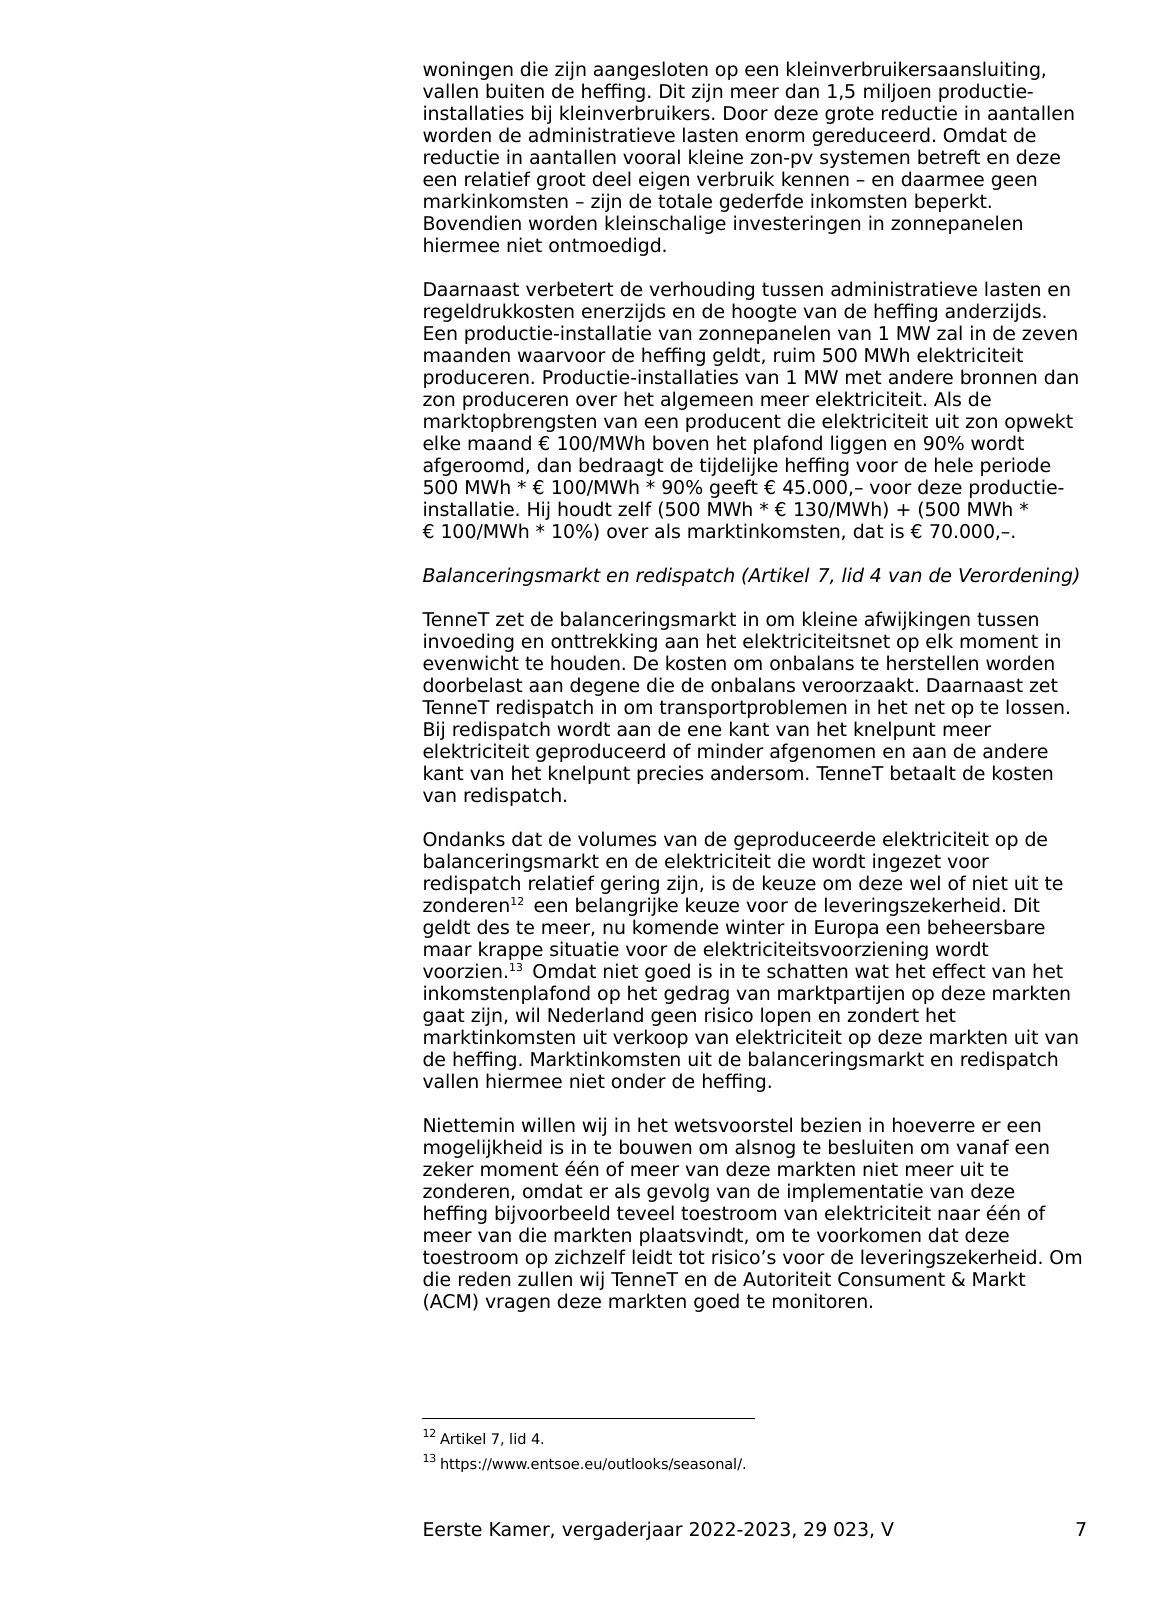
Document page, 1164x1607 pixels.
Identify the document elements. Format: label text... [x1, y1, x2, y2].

text woningen die zijn aangesloten op een kleinverbruikersaansluiting, vallen buiten de heffing. Dit zijn meer dan 1,5 miljoen productie-installaties bij kleinverbruikers. Door deze grote reductie in aantallen worden de administratieve lasten enorm gereduceerd. Omdat de reductie in aantallen vooral kleine zon-pv systemen betreft en deze een relatief groot deel eigen verbruik kennen – en daarmee geen markinkomsten – zijn de totale gederfde inkomsten beperkt. Bovendien worden kleinschalige investeringen in zonnepanelen hiermee niet ontmoedigd. [422, 59, 1087, 257]
subtitle Balanceringsmarkt en redispatch (Artikel 7, lid 4 van de Verordening) [422, 565, 1087, 587]
text https://www.entsoe.eu/outlooks/seasonal/. [422, 1452, 1087, 1474]
text Ondanks dat de volumes van de geproduceerde elektriciteit op de balanceringsmarkt en de elektriciteit die wordt ingezet voor redispatch relatief gering zijn, is de keuze om deze wel of niet uit te zonderen een belangrijke keuze voor de leveringszekerheid. Dit geldt des te meer, nu komende winter in Europa een beheersbare maar krappe situatie voor de elektriciteitsvoorziening wordt voorzien. Omdat niet goed is in te schatten wat het effect van het inkomstenplafond op het gedrag van marktpartijen op deze markten gaat zijn, wil Nederland geen risico lopen en zondert het marktinkomsten uit verkoop van elektriciteit op deze markten uit van de heffing. Marktinkomsten uit de balanceringsmarkt en redispatch vallen hiermee niet onder de heffing. [422, 829, 1087, 1093]
text Niettemin willen wij in het wetsvoorstel bezien in hoeverre er een mogelijkheid is in te bouwen om alsnog te besluiten om vanaf een zeker moment één of meer van deze markten niet meer uit te zonderen, omdat er als gevolg van de implementatie van deze heffing bijvoorbeeld teveel toestroom van elektriciteit naar één of meer van die markten plaatsvindt, om te voorkomen dat deze toestroom op zichzelf leidt tot risico’s voor de leveringszekerheid. Om die reden zullen wij TenneT en de Autoriteit Consument & Markt (ACM) vragen deze markten goed te monitoren. [422, 1115, 1087, 1313]
text Daarnaast verbetert de verhouding tussen administratieve lasten en regeldrukkosten enerzijds en de hoogte van de heffing anderzijds. Een productie-installatie van zonnepanelen van 1 MW zal in de zeven maanden waarvoor de heffing geldt, ruim 500 MWh elektriciteit produceren. Productie-installaties van 1 MW met andere bronnen dan zon produceren over het algemeen meer elektriciteit. Als de marktopbrengsten van een producent die elektriciteit uit zon opwekt elke maand € 100/MWh boven het plafond liggen en 90% wordt afgeroomd, dan bedraagt de tijdelijke heffing voor de hele periode 500 MWh * € 100/MWh * 90% geeft € 45.000,– voor deze productie-installatie. Hij houdt zelf (500 MWh * € 130/MWh) + (500 MWh * € 100/MWh * 10%) over als marktinkomsten, dat is € 70.000,–. [422, 279, 1087, 543]
text Artikel 7, lid 4. [422, 1427, 1087, 1449]
text TenneT zet de balanceringsmarkt in om kleine afwijkingen tussen invoeding en onttrekking aan het elektriciteitsnet op elk moment in evenwicht te houden. De kosten om onbalans te herstellen worden doorbelast aan degene die de onbalans veroorzaakt. Daarnaast zet TenneT redispatch in om transportproblemen in het net op te lossen. Bij redispatch wordt aan de ene kant van het knelpunt meer elektriciteit geproduceerd of minder afgenomen en aan de andere kant van het knelpunt precies andersom. TenneT betaalt de kosten van redispatch. [422, 609, 1087, 807]
